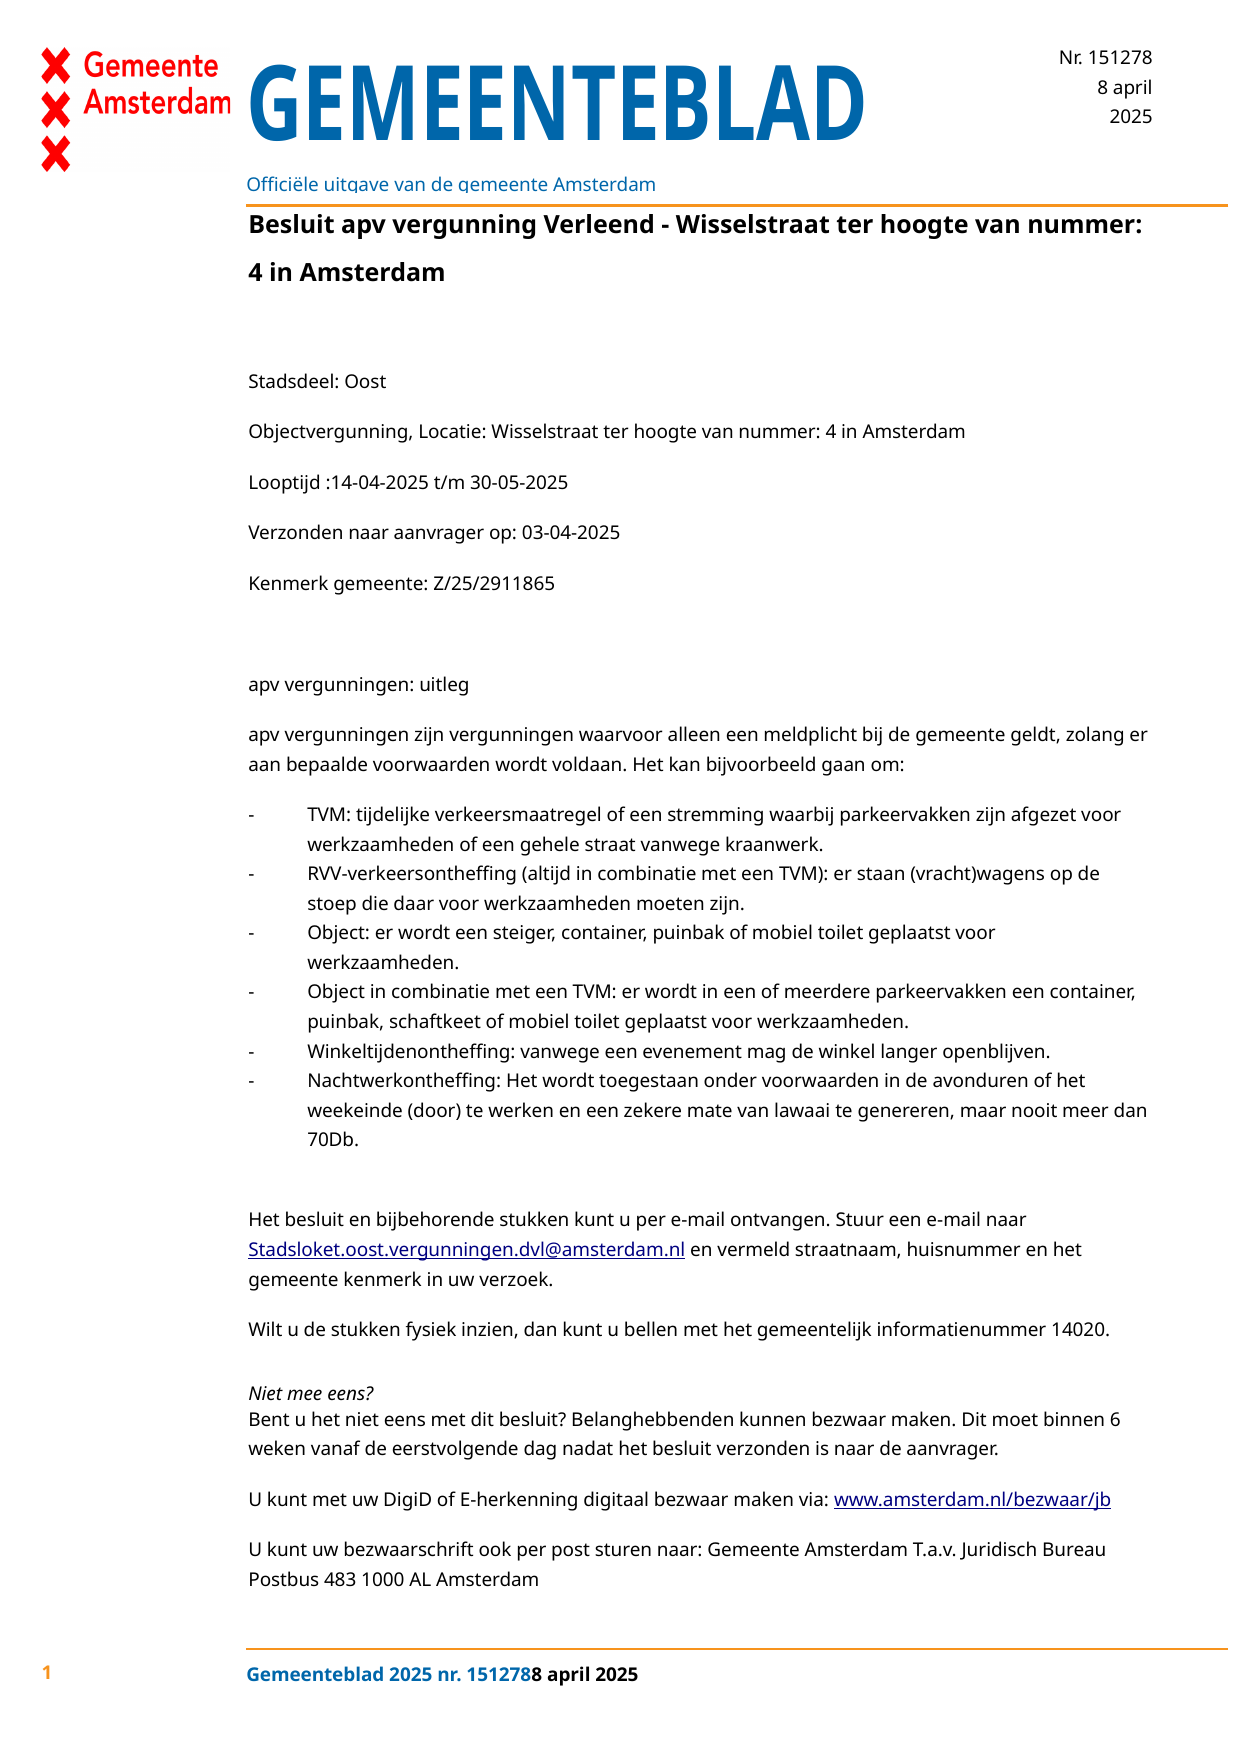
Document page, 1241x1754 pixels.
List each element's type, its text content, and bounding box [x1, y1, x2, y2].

text Kenmerk gemeente: Z/25/2911865 [248, 570, 1152, 596]
text U kunt met uw DigiD of E-herkenning digitaal bezwaar maken via: www.amsterdam.nl/bezwaar/jb [248, 1486, 1152, 1512]
text apv vergunningen zijn vergunningen waarvoor alleen een meldplicht bij de gemeente geldt, zolang er aan bepaalde voorwaarden wordt voldaan. Het kan bijvoorbeeld gaan om: [248, 721, 1152, 777]
picture [41, 47, 231, 172]
text Het besluit en bijbehorende stukken kunt u per e-mail ontvangen. Stuur een e-mail naar Stadsloket.oost.vergunningen.dvl@amsterdam.nl en vermeld straatnaam, huisnummer en het gemeente kenmerk in uw verzoek. [248, 1207, 1152, 1292]
text apv vergunningen: uitleg [248, 671, 1152, 697]
list TVM: tijdelijke verkeersmaatregel of een stremming waarbij parkeervakken zijn afgezet voor werkzaamheden of een gehele straat vanwege kraanwerk. [248, 801, 1152, 857]
text U kunt uw bezwaarschrift ook per post sturen naar: Gemeente Amsterdam T.a.v. Juridisch Bureau Postbus 483 1000 AL Amsterdam [248, 1536, 1152, 1592]
list RVV-verkeersontheffing (altijd in combinatie met een TVM): er staan (vracht)wagens op de stoep die daar voor werkzaamheden moeten zijn. [248, 860, 1152, 916]
text Verzonden naar aanvrager op: 03-04-2025 [248, 519, 1152, 545]
list Nachtwerkontheffing: Het wordt toegestaan onder voorwaarden in de avonduren of het weekeinde (door) te werken en een zekere mate van lawaai te genereren, maar nooit meer dan 70Db. [248, 1067, 1152, 1152]
list Object: er wordt een steiger, container, puinbak of mobiel toilet geplaatst voor werkzaamheden. [248, 919, 1152, 975]
list Winkeltijdenontheffing: vanwege een evenement mag de winkel langer openblijven. [248, 1038, 1152, 1064]
text Besluit apv vergunning Verleend - Wisselstraat ter hoogte van nummer: 4 in Amsterdam [248, 207, 1152, 288]
text Wilt u de stukken fysiek inzien, dan kunt u bellen met het gemeentelijk informatienummer 14020. [248, 1316, 1152, 1342]
text Bent u het niet eens met dit besluit? Belanghebbenden kunnen bezwaar maken. Dit moet binnen 6 weken vanaf de eerstvolgende dag nadat het besluit verzonden is naar de aanvrager. [248, 1406, 1152, 1461]
text Looptijd :14-04-2025 t/m 30-05-2025 [248, 469, 1152, 495]
list Object in combinatie met een TVM: er wordt in een of meerdere parkeervakken een container, puinbak, schaftkeet of mobiel toilet geplaatst voor werkzaamheden. [248, 979, 1152, 1034]
text Stadsdeel: Oost [248, 368, 1152, 394]
text Niet mee eens? [248, 1380, 1152, 1406]
text Objectvergunning, Locatie: Wisselstraat ter hoogte van nummer: 4 in Amsterdam [248, 419, 1152, 444]
